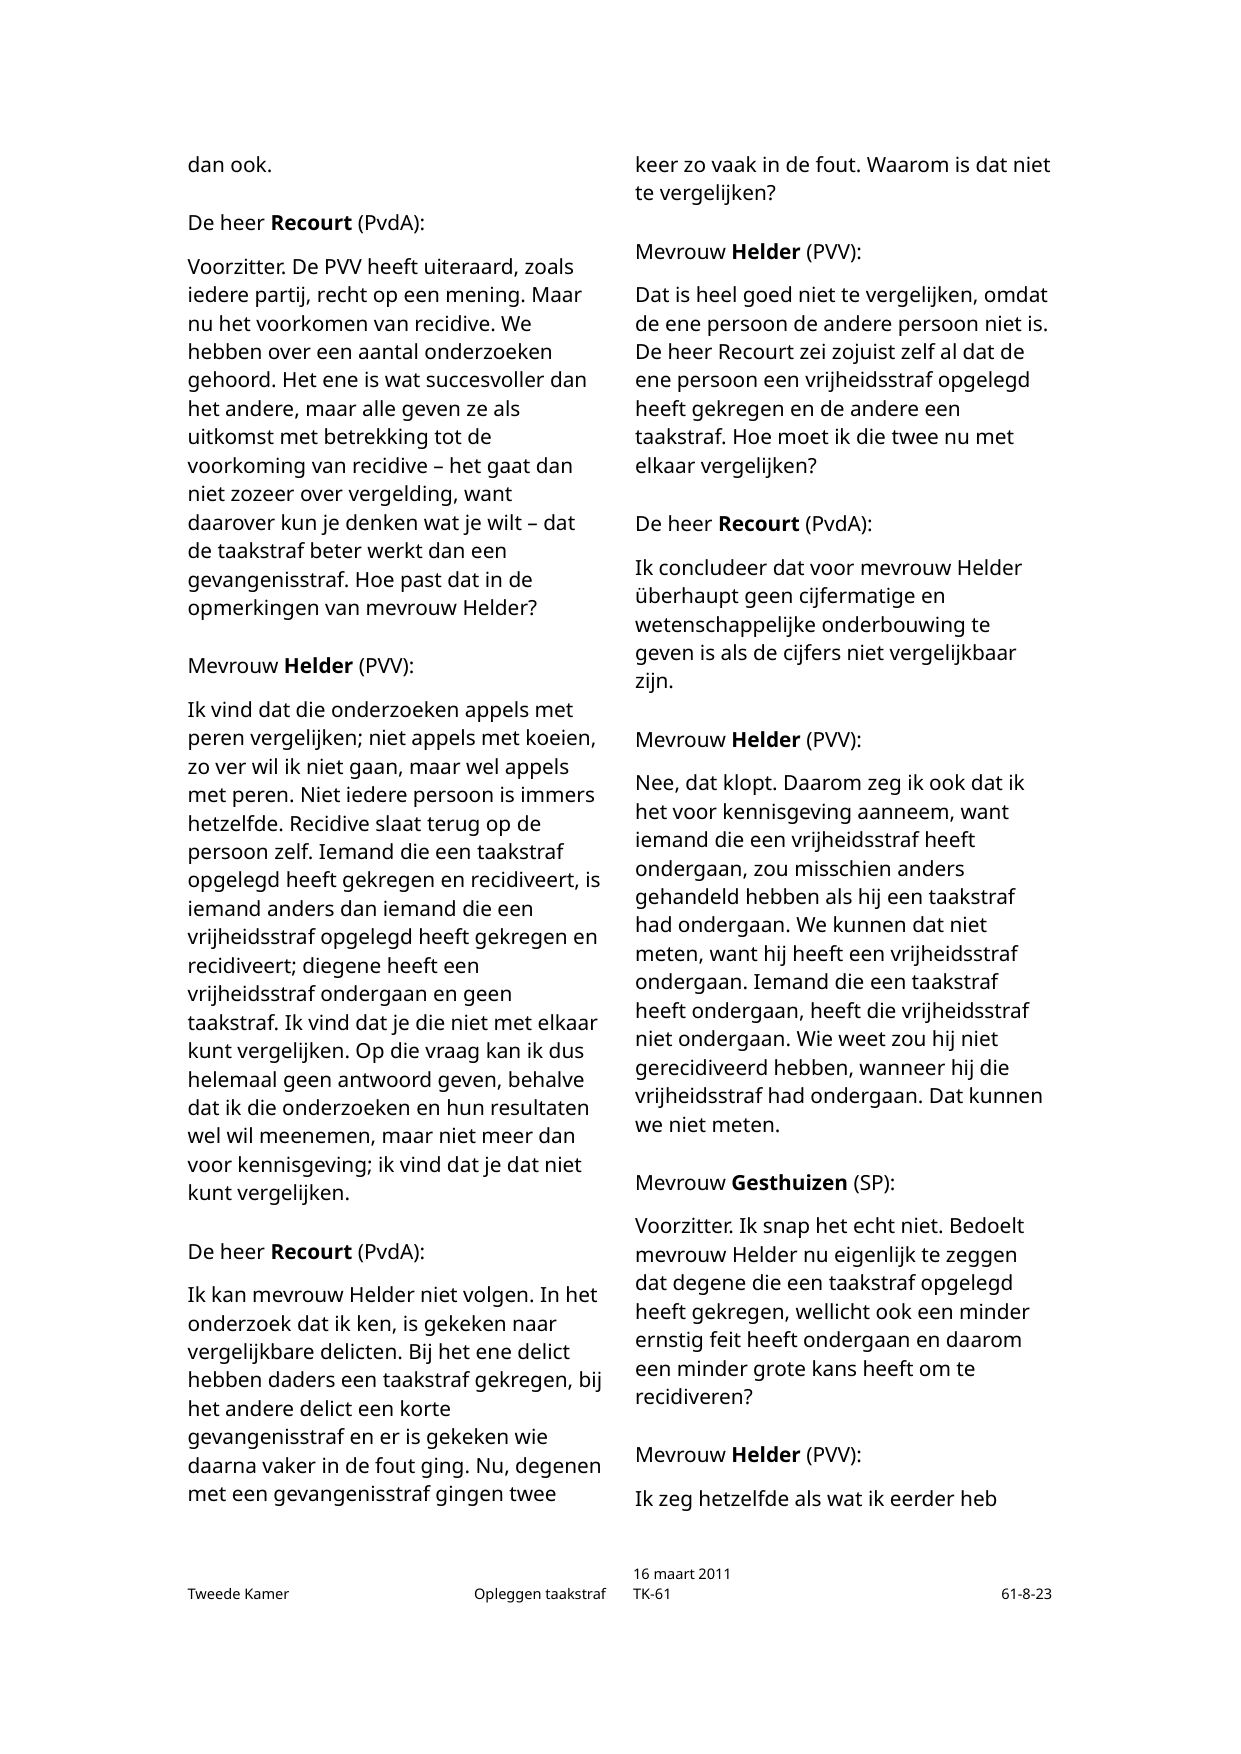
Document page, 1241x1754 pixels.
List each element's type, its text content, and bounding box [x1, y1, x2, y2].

text Mevrouw Gesthuizen (SP): [635, 1168, 1053, 1197]
text De heer Recourt (PvdA): [635, 509, 1053, 538]
text Ik concludeer dat voor mevrouw Helder überhaupt geen cijfermatige en wetenschappelijke onderbouwing te geven is als de cijfers niet vergelijkbaar zijn. [635, 553, 1053, 695]
text Mevrouw Helder (PVV): [635, 1441, 1053, 1469]
text De heer Recourt (PvdA): [187, 1237, 605, 1265]
text Mevrouw Helder (PVV): [187, 652, 605, 680]
text Voorzitter. Ik snap het echt niet. Bedoelt mevrouw Helder nu eigenlijk te zeggen dat degene die een taakstraf opgelegd heeft gekregen, wellicht ook een minder ernstig feit heeft ondergaan en daarom een minder grote kans heeft om te recidiveren? [635, 1212, 1053, 1411]
text Mevrouw Helder (PVV): [635, 237, 1053, 265]
text keer zo vaak in de fout. Waarom is dat niet te vergelijken? [635, 150, 1053, 207]
text Mevrouw Helder (PVV): [635, 725, 1053, 753]
text Nee, dat klopt. Daarom zeg ik ook dat ik het voor kennisgeving aanneem, want iemand die een vrijheidsstraf heeft ondergaan, zou misschien anders gehandeld hebben als hij een taakstraf had ondergaan. We kunnen dat niet meten, want hij heeft een vrijheidsstraf ondergaan. Iemand die een taakstraf heeft ondergaan, heeft die vrijheidsstraf niet ondergaan. Wie weet zou hij niet gerecidiveerd hebben, wanneer hij die vrijheidsstraf had ondergaan. Dat kunnen we niet meten. [635, 768, 1053, 1138]
text Ik zeg hetzelfde als wat ik eerder heb [635, 1484, 1053, 1512]
text Ik kan mevrouw Helder niet volgen. In het onderzoek dat ik ken, is gekeken naar vergelijkbare delicten. Bij het ene delict hebben daders een taakstraf gekregen, bij het andere delict een korte gevangenisstraf en er is gekeken wie daarna vaker in de fout ging. Nu, degenen met een gevangenisstraf gingen twee [187, 1280, 605, 1508]
text Ik vind dat die onderzoeken appels met peren vergelijken; niet appels met koeien, zo ver wil ik niet gaan, maar wel appels met peren. Niet iedere persoon is immers hetzelfde. Recidive slaat terug op de persoon zelf. Iemand die een taakstraf opgelegd heeft gekregen en recidiveert, is iemand anders dan iemand die een vrijheidsstraf opgelegd heeft gekregen en recidiveert; diegene heeft een vrijheidsstraf ondergaan en geen taakstraf. Ik vind dat je die niet met elkaar kunt vergelijken. Op die vraag kan ik dus helemaal geen antwoord geven, behalve dat ik die onderzoeken en hun resultaten wel wil meenemen, maar niet meer dan voor kennisgeving; ik vind dat je dat niet kunt vergelijken. [187, 695, 605, 1207]
text Voorzitter. De PVV heeft uiteraard, zoals iedere partij, recht op een mening. Maar nu het voorkomen van recidive. We hebben over een aantal onderzoeken gehoord. Het ene is wat succesvoller dan het andere, maar alle geven ze als uitkomst met betrekking tot de voorkoming van recidive – het gaat dan niet zozeer over vergelding, want daarover kun je denken wat je wilt – dat de taakstraf beter werkt dan een gevangenisstraf. Hoe past dat in de opmerkingen van mevrouw Helder? [187, 252, 605, 622]
text Dat is heel goed niet te vergelijken, omdat de ene persoon de andere persoon niet is. De heer Recourt zei zojuist zelf al dat de ene persoon een vrijheidsstraf opgelegd heeft gekregen en de andere een taakstraf. Hoe moet ik die twee nu met elkaar vergelijken? [635, 280, 1053, 479]
text De heer Recourt (PvdA): [187, 208, 605, 237]
text dan ook. [187, 150, 605, 178]
